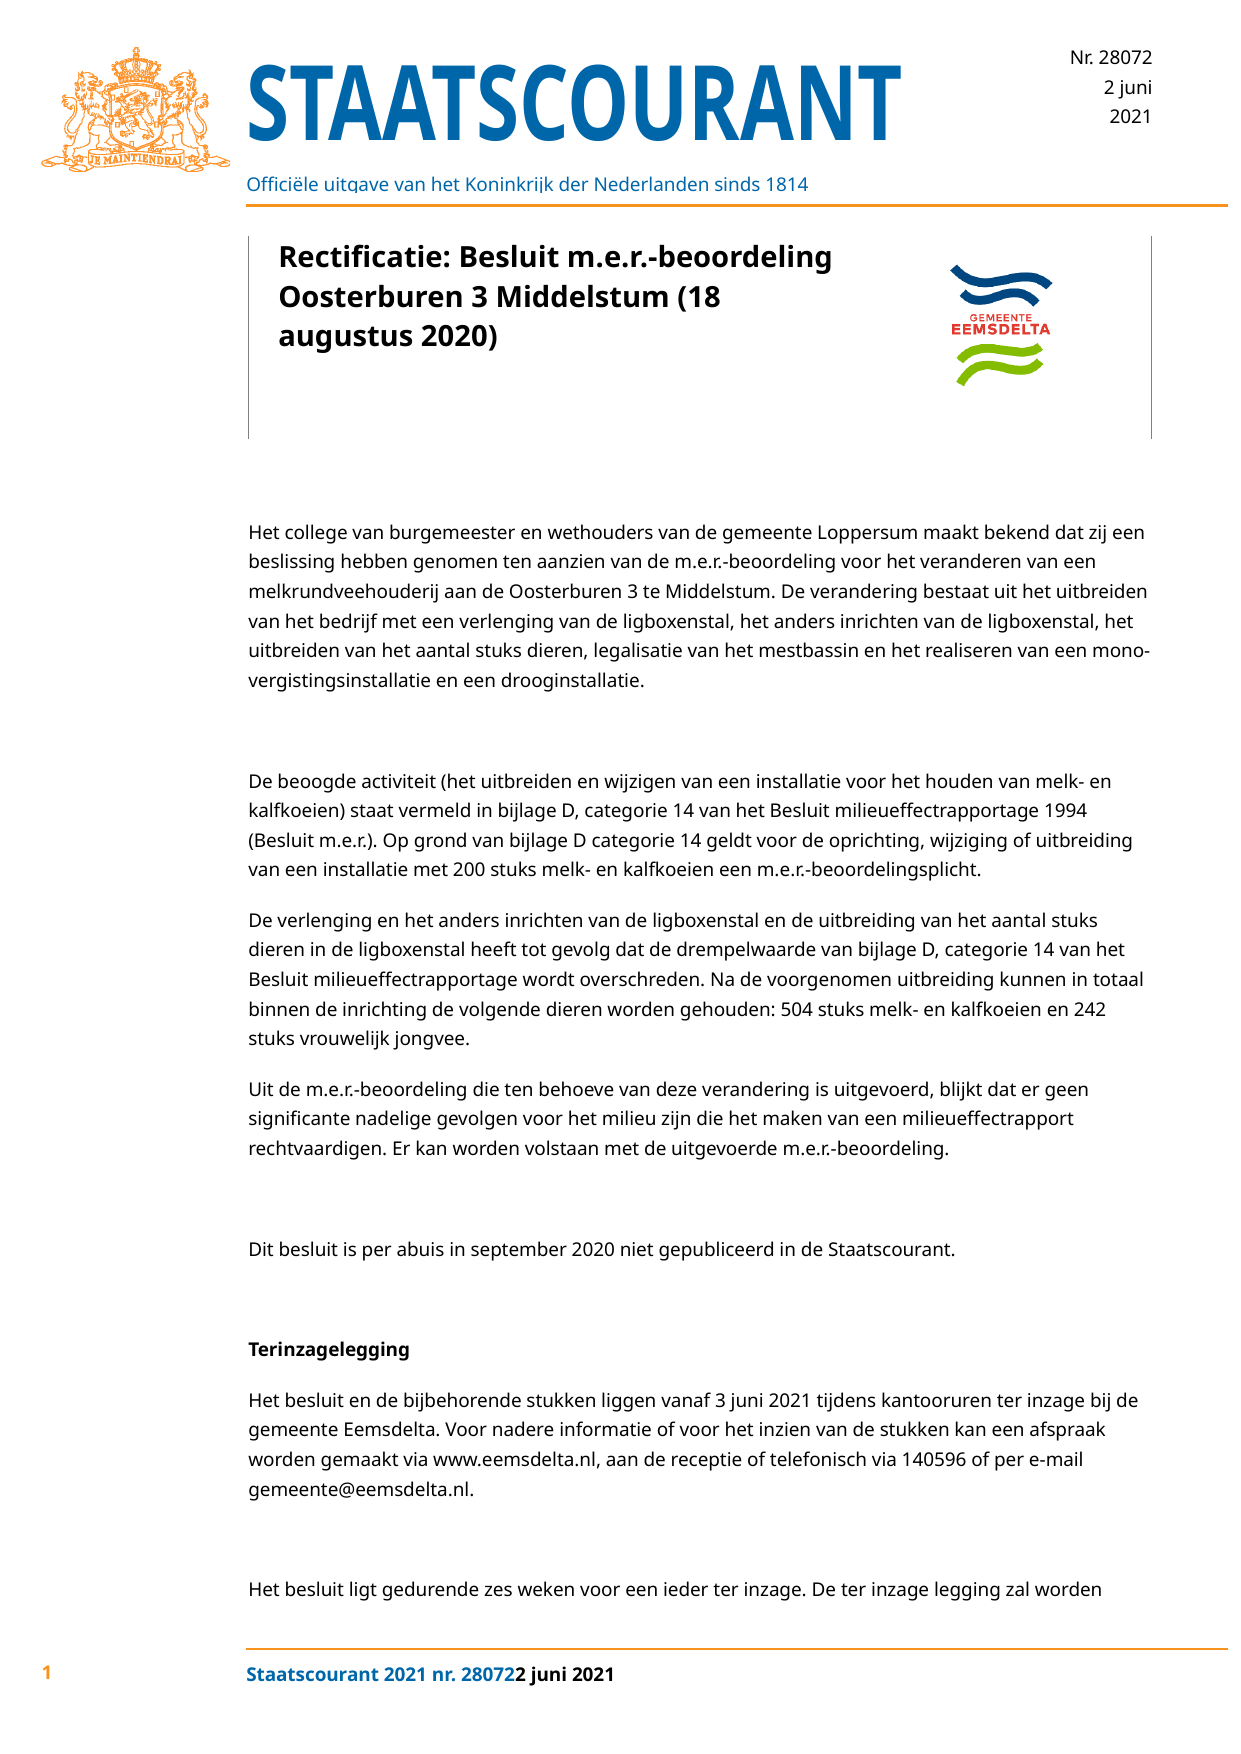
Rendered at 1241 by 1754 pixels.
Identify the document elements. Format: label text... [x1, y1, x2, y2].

text De beoogde activiteit (het uitbreiden en wijzigen van een installatie voor het houden van melk- en kalfkoeien) staat vermeld in bijlage D, categorie 14 van het Besluit milieueffectrapportage 1994 (Besluit m.e.r.). Op grond van bijlage D categorie 14 geldt voor de oprichting, wijziging of uitbreiding van een installatie met 200 stuks melk- en kalfkoeien een m.e.r.-beoordelingsplicht. [248, 768, 1152, 882]
text Het besluit ligt gedurende zes weken voor een ieder ter inzage. De ter inzage legging zal worden [248, 1577, 1152, 1602]
table_header Rectificatie: Besluit m.e.r.-beoordeling Oosterburen 3 Middelstum (18 augustus 2020) [249, 236, 850, 439]
text Terinzagelegging [248, 1337, 1152, 1362]
picture [912, 236, 1090, 414]
text De verlenging en het anders inrichten van de ligboxenstal en de uitbreiding van het aantal stuks dieren in de ligboxenstal heeft tot gevolg dat de drempelwaarde van bijlage D, categorie 14 van het Besluit milieueffectrapportage wordt overschreden. Na de voorgenomen uitbreiding kunnen in totaal binnen de inrichting de volgende dieren worden gehouden: 504 stuks melk- en kalfkoeien en 242 stuks vrouwelijk jongvee. [248, 907, 1152, 1051]
text Dit besluit is per abuis in september 2020 niet gepubliceerd in de Staatscourant. [248, 1236, 1152, 1261]
table_header [1090, 236, 1151, 413]
text Het besluit en de bijbehorende stukken liggen vanaf 3 juni 2021 tijdens kantooruren ter inzage bij de gemeente Eemsdelta. Voor nadere informatie of voor het inzien van de stukken kan een afspraak worden gemaakt via www.eemsdelta.nl, aan de receptie of telefonisch via 140596 of per e-mail gemeente@eemsdelta.nl. [248, 1387, 1152, 1501]
table_header [850, 236, 912, 413]
text Uit de m.e.r.-beoordeling die ten behoeve van deze verandering is uitgevoerd, blijkt dat er geen significante nadelige gevolgen voor het milieu zijn die het maken van een milieueffectrapport rechtvaardigen. Er kan worden volstaan met de uitgevoerde m.e.r.-beoordeling. [248, 1076, 1152, 1161]
table_header [850, 414, 1151, 439]
picture [41, 47, 231, 172]
text Het college van burgemeester en wethouders van de gemeente Loppersum maakt bekend dat zij een beslissing hebben genomen ten aanzien van de m.e.r.-beoordeling voor het veranderen van een melkrundveehouderij aan de Oosterburen 3 te Middelstum. De verandering bestaat uit het uitbreiden van het bedrijf met een verlenging van de ligboxenstal, het anders inrichten van de ligboxenstal, het uitbreiden van het aantal stuks dieren, legalisatie van het mestbassin en het realiseren van een mono-vergistingsinstallatie en een drooginstallatie. [248, 519, 1152, 693]
